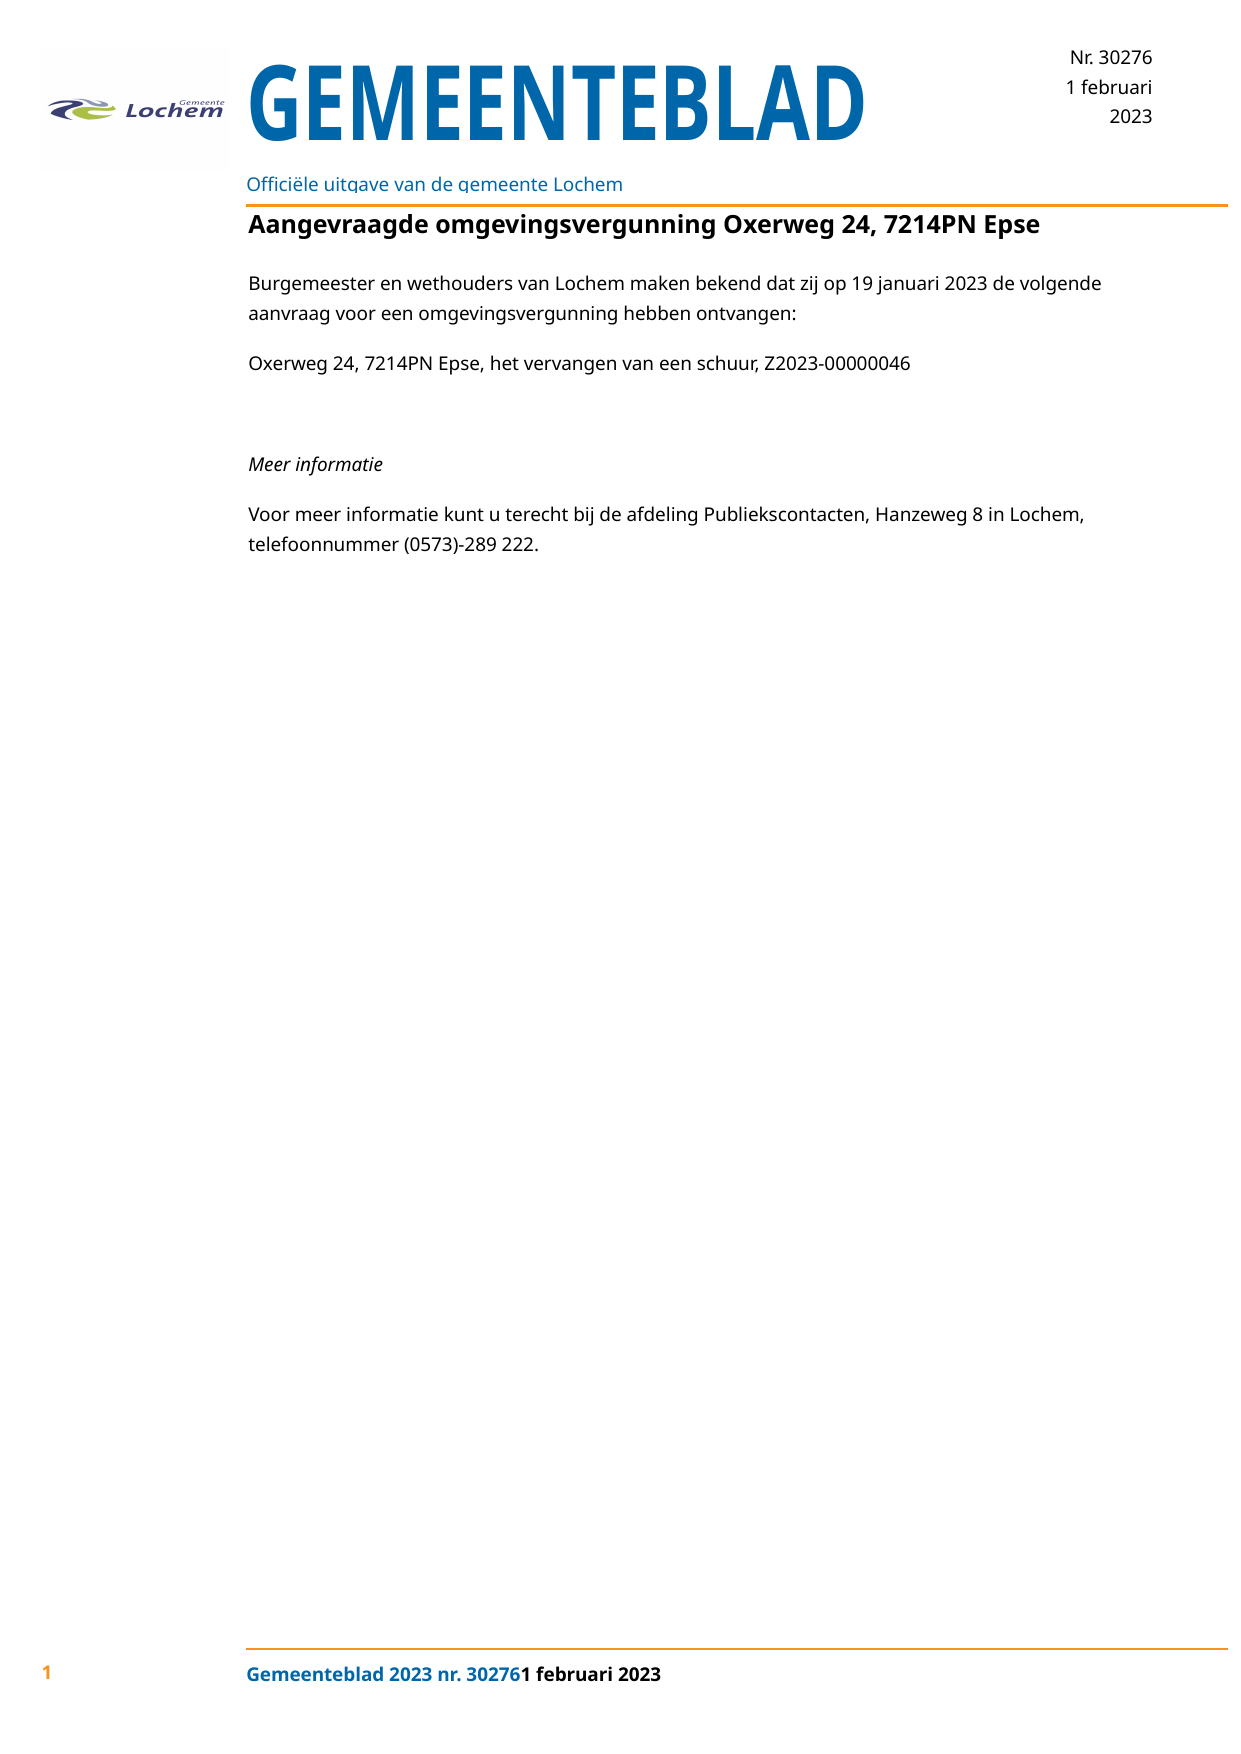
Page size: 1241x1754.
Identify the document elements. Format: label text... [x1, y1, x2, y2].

picture [41, 47, 231, 172]
text Aangevraagde omgevingsvergunning Oxerweg 24, 7214PN Epse [248, 207, 1152, 241]
text Meer informatie [248, 451, 1152, 477]
text Voor meer informatie kunt u terecht bij de afdeling Publiekscontacten, Hanzeweg 8 in Lochem, telefoonnummer (0573)-289 222. [248, 502, 1152, 557]
text Oxerweg 24, 7214PN Epse, het vervangen van een schuur, Z2023-00000046 [248, 350, 1152, 376]
text Burgemeester en wethouders van Lochem maken bekend dat zij op 19 januari 2023 de volgende aanvraag voor een omgevingsvergunning hebben ontvangen: [248, 270, 1152, 326]
